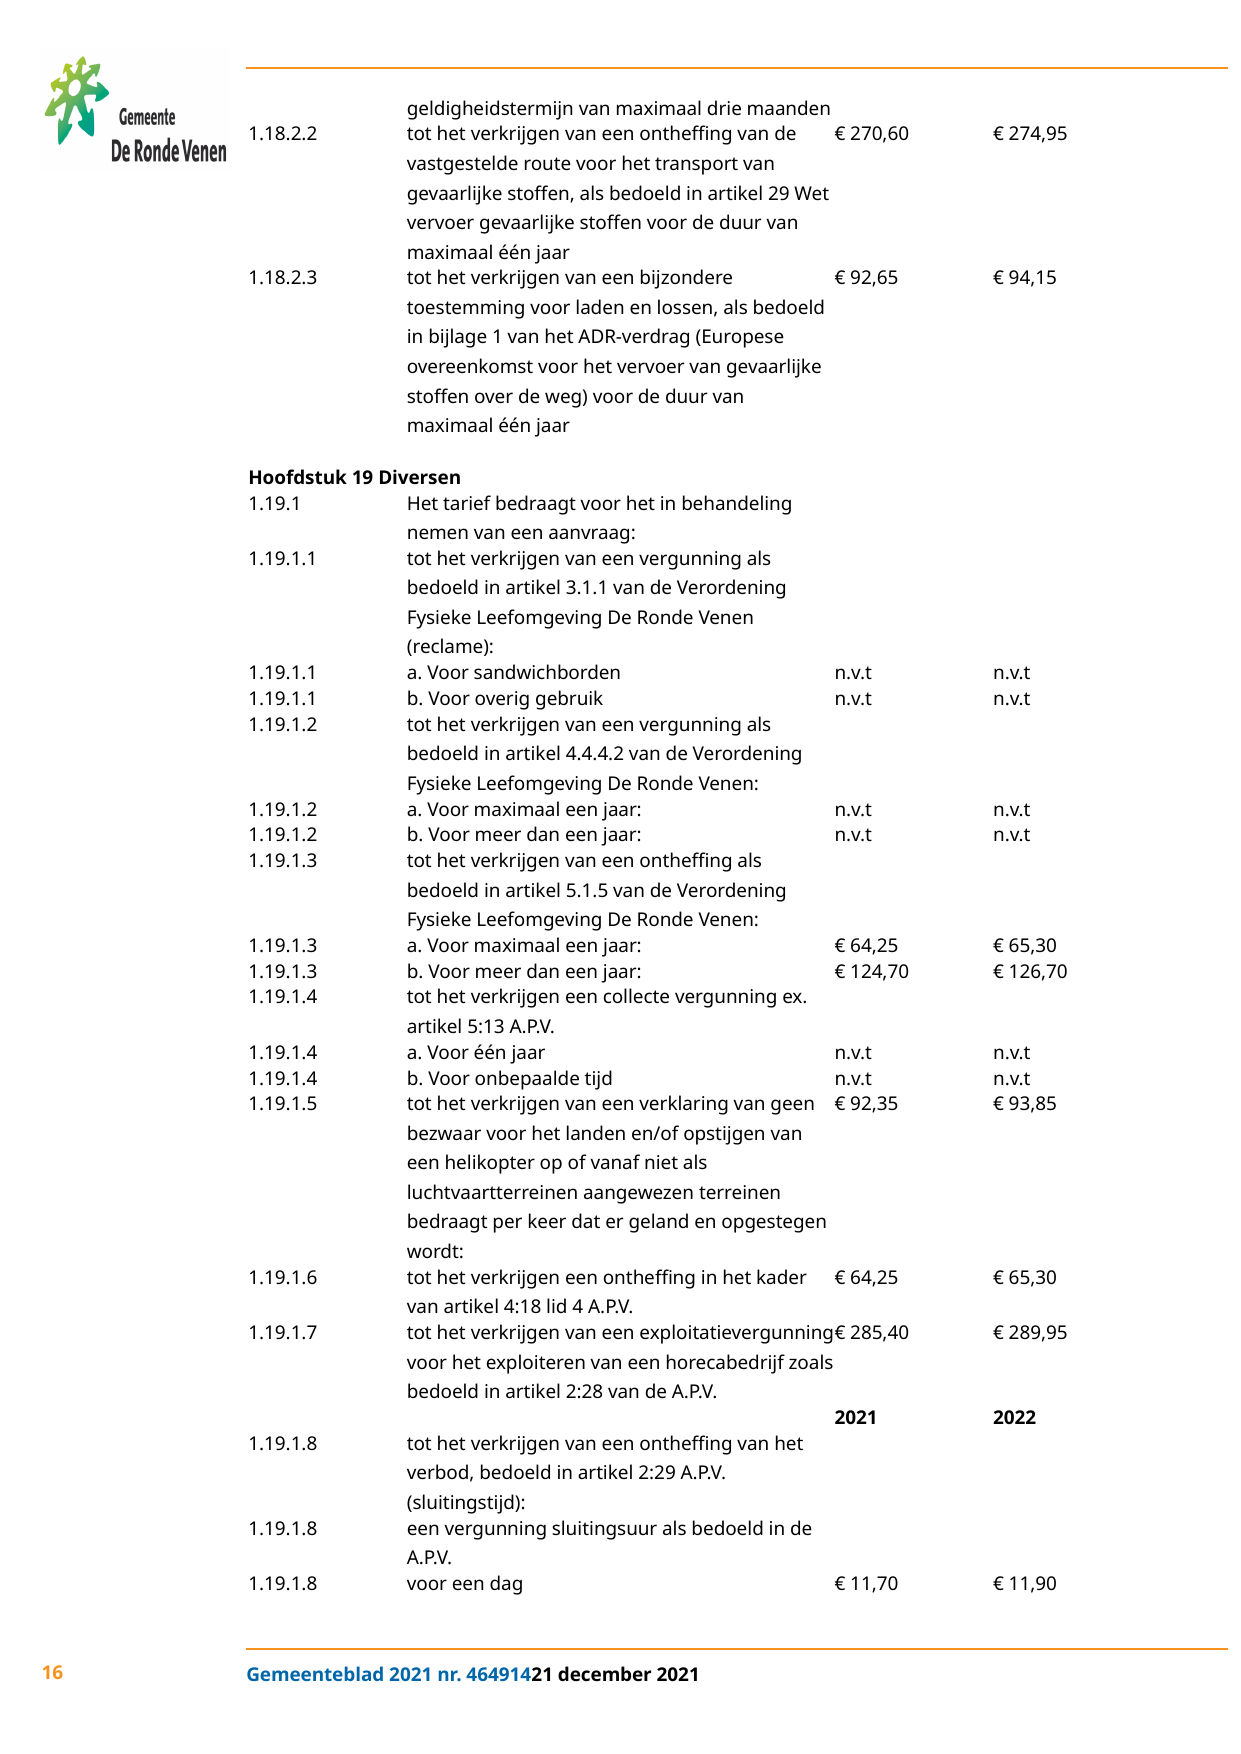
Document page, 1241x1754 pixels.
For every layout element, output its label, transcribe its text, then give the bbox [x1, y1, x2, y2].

table_cell 1.19.1.4 [248, 1039, 407, 1065]
picture [41, 47, 231, 172]
table_cell 1.19.1.3 [248, 932, 407, 958]
table_cell tot het verkrijgen van een ontheffing als bedoeld in artikel 5.1.5 van de Verordening Fysieke Leefomgeving De Ronde Venen: [407, 847, 834, 932]
table_cell [993, 490, 1152, 545]
table_cell 1.19.1.2 [248, 822, 407, 847]
table_cell € 92,35 [834, 1090, 993, 1264]
table_cell 1.18.2.2 [248, 121, 407, 264]
table_cell tot het verkrijgen van een vergunning als bedoeld in artikel 4.4.4.2 van de Verordening Fysieke Leefomgeving De Ronde Venen: [407, 711, 834, 796]
table_cell [993, 847, 1152, 932]
table_cell 1.19.1.8 [248, 1430, 407, 1515]
table_cell € 124,70 [834, 958, 993, 984]
table_cell [834, 95, 993, 121]
table_cell € 64,25 [834, 932, 993, 958]
table_cell n.v.t [834, 685, 993, 711]
table_cell [834, 711, 993, 796]
table_cell n.v.t [993, 685, 1152, 711]
table_cell [248, 1404, 407, 1430]
table_cell n.v.t [993, 822, 1152, 847]
table_cell [993, 711, 1152, 796]
table_cell tot het verkrijgen van een bijzondere toestemming voor laden en lossen, als bedoeld in bijlage 1 van het ADR-verdrag (Europese overeenkomst voor het vervoer van gevaarlijke stoffen over de weg) voor de duur van maximaal één jaar [407, 265, 834, 438]
table_cell 1.19.1.2 [248, 796, 407, 822]
table_cell [834, 464, 993, 490]
table_cell 1.19.1.7 [248, 1319, 407, 1404]
table_cell n.v.t [993, 1065, 1152, 1090]
table_cell [834, 1515, 993, 1570]
table_cell 1.19.1.4 [248, 1065, 407, 1090]
table_cell [993, 464, 1152, 490]
table_cell 1.19.1.4 [248, 984, 407, 1039]
table_cell [993, 1430, 1152, 1515]
table_cell a. Voor maximaal een jaar: [407, 796, 834, 822]
table_cell 1.19.1.8 [248, 1515, 407, 1570]
table_cell n.v.t [834, 822, 993, 847]
table_cell n.v.t [834, 1065, 993, 1090]
table_cell tot het verkrijgen een collecte vergunning ex. artikel 5:13 A.P.V. [407, 984, 834, 1039]
table_cell € 93,85 [993, 1090, 1152, 1264]
table_cell b. Voor onbepaalde tijd [407, 1065, 834, 1090]
table_cell 1.19.1.5 [248, 1090, 407, 1264]
table_cell n.v.t [993, 1039, 1152, 1065]
table_cell 1.19.1.1 [248, 660, 407, 685]
table_cell Hoofdstuk 19 Diversen [248, 464, 834, 490]
table_cell 1.19.1.1 [248, 545, 407, 659]
table_cell b. Voor overig gebruik [407, 685, 834, 711]
table_cell n.v.t [993, 796, 1152, 822]
table_cell [248, 95, 407, 121]
table_cell € 65,30 [993, 932, 1152, 958]
table_cell 1.18.2.3 [248, 265, 407, 438]
table_cell [993, 545, 1152, 659]
table_cell tot het verkrijgen van een ontheffing van het verbod, bedoeld in artikel 2:29 A.P.V. (sluitingstijd): [407, 1430, 834, 1515]
table_cell n.v.t [834, 796, 993, 822]
table_cell [407, 438, 834, 464]
table_cell [834, 490, 993, 545]
table_cell tot het verkrijgen van een vergunning als bedoeld in artikel 3.1.1 van de Verordening Fysieke Leefomgeving De Ronde Venen (reclame): [407, 545, 834, 659]
table_cell € 270,60 [834, 121, 993, 264]
table_cell tot het verkrijgen van een exploitatievergunning voor het exploiteren van een horecabedrijf zoals bedoeld in artikel 2:28 van de A.P.V. [407, 1319, 834, 1404]
table_cell voor een dag [407, 1570, 834, 1596]
table_cell € 94,15 [993, 265, 1152, 438]
table_cell [248, 438, 407, 464]
table_cell [407, 1404, 834, 1430]
table_cell tot het verkrijgen een ontheffing in het kader van artikel 4:18 lid 4 A.P.V. [407, 1264, 834, 1319]
table_cell 2022 [993, 1404, 1152, 1430]
table_cell Het tarief bedraagt voor het in behandeling nemen van een aanvraag: [407, 490, 834, 545]
table_cell [834, 438, 993, 464]
table_cell geldigheidstermijn van maximaal drie maanden [407, 95, 834, 121]
table_cell een vergunning sluitingsuur als bedoeld in de A.P.V. [407, 1515, 834, 1570]
table_cell [834, 847, 993, 932]
table_cell b. Voor meer dan een jaar: [407, 822, 834, 847]
table_cell tot het verkrijgen van een verklaring van geen bezwaar voor het landen en/of opstijgen van een helikopter op of vanaf niet als luchtvaartterreinen aangewezen terreinen bedraagt per keer dat er geland en opgestegen wordt: [407, 1090, 834, 1264]
table_cell € 65,30 [993, 1264, 1152, 1319]
table_cell [834, 984, 993, 1039]
table_cell [834, 1430, 993, 1515]
table_cell n.v.t [834, 1039, 993, 1065]
table_cell € 289,95 [993, 1319, 1152, 1404]
table_cell a. Voor één jaar [407, 1039, 834, 1065]
table_cell 1.19.1.1 [248, 685, 407, 711]
table_cell [834, 545, 993, 659]
table_cell [993, 438, 1152, 464]
table_cell tot het verkrijgen van een ontheffing van de vastgestelde route voor het transport van gevaarlijke stoffen, als bedoeld in artikel 29 Wet vervoer gevaarlijke stoffen voor de duur van maximaal één jaar [407, 121, 834, 264]
table_cell € 126,70 [993, 958, 1152, 984]
table_cell € 64,25 [834, 1264, 993, 1319]
table_cell 1.19.1.3 [248, 847, 407, 932]
table_cell € 274,95 [993, 121, 1152, 264]
table_cell 1.19.1.2 [248, 711, 407, 796]
table_cell € 11,70 [834, 1570, 993, 1596]
table_cell a. Voor maximaal een jaar: [407, 932, 834, 958]
table_cell [993, 95, 1152, 121]
table_cell € 92,65 [834, 265, 993, 438]
table_cell € 11,90 [993, 1570, 1152, 1596]
table_cell [993, 1515, 1152, 1570]
table_cell 1.19.1.8 [248, 1570, 407, 1596]
table_cell 1.19.1.6 [248, 1264, 407, 1319]
table_cell b. Voor meer dan een jaar: [407, 958, 834, 984]
table_cell 1.19.1 [248, 490, 407, 545]
table_cell n.v.t [834, 660, 993, 685]
table_cell a. Voor sandwichborden [407, 660, 834, 685]
table_cell 2021 [834, 1404, 993, 1430]
table_cell [993, 984, 1152, 1039]
table_cell 1.19.1.3 [248, 958, 407, 984]
table_cell n.v.t [993, 660, 1152, 685]
table_cell € 285,40 [834, 1319, 993, 1404]
